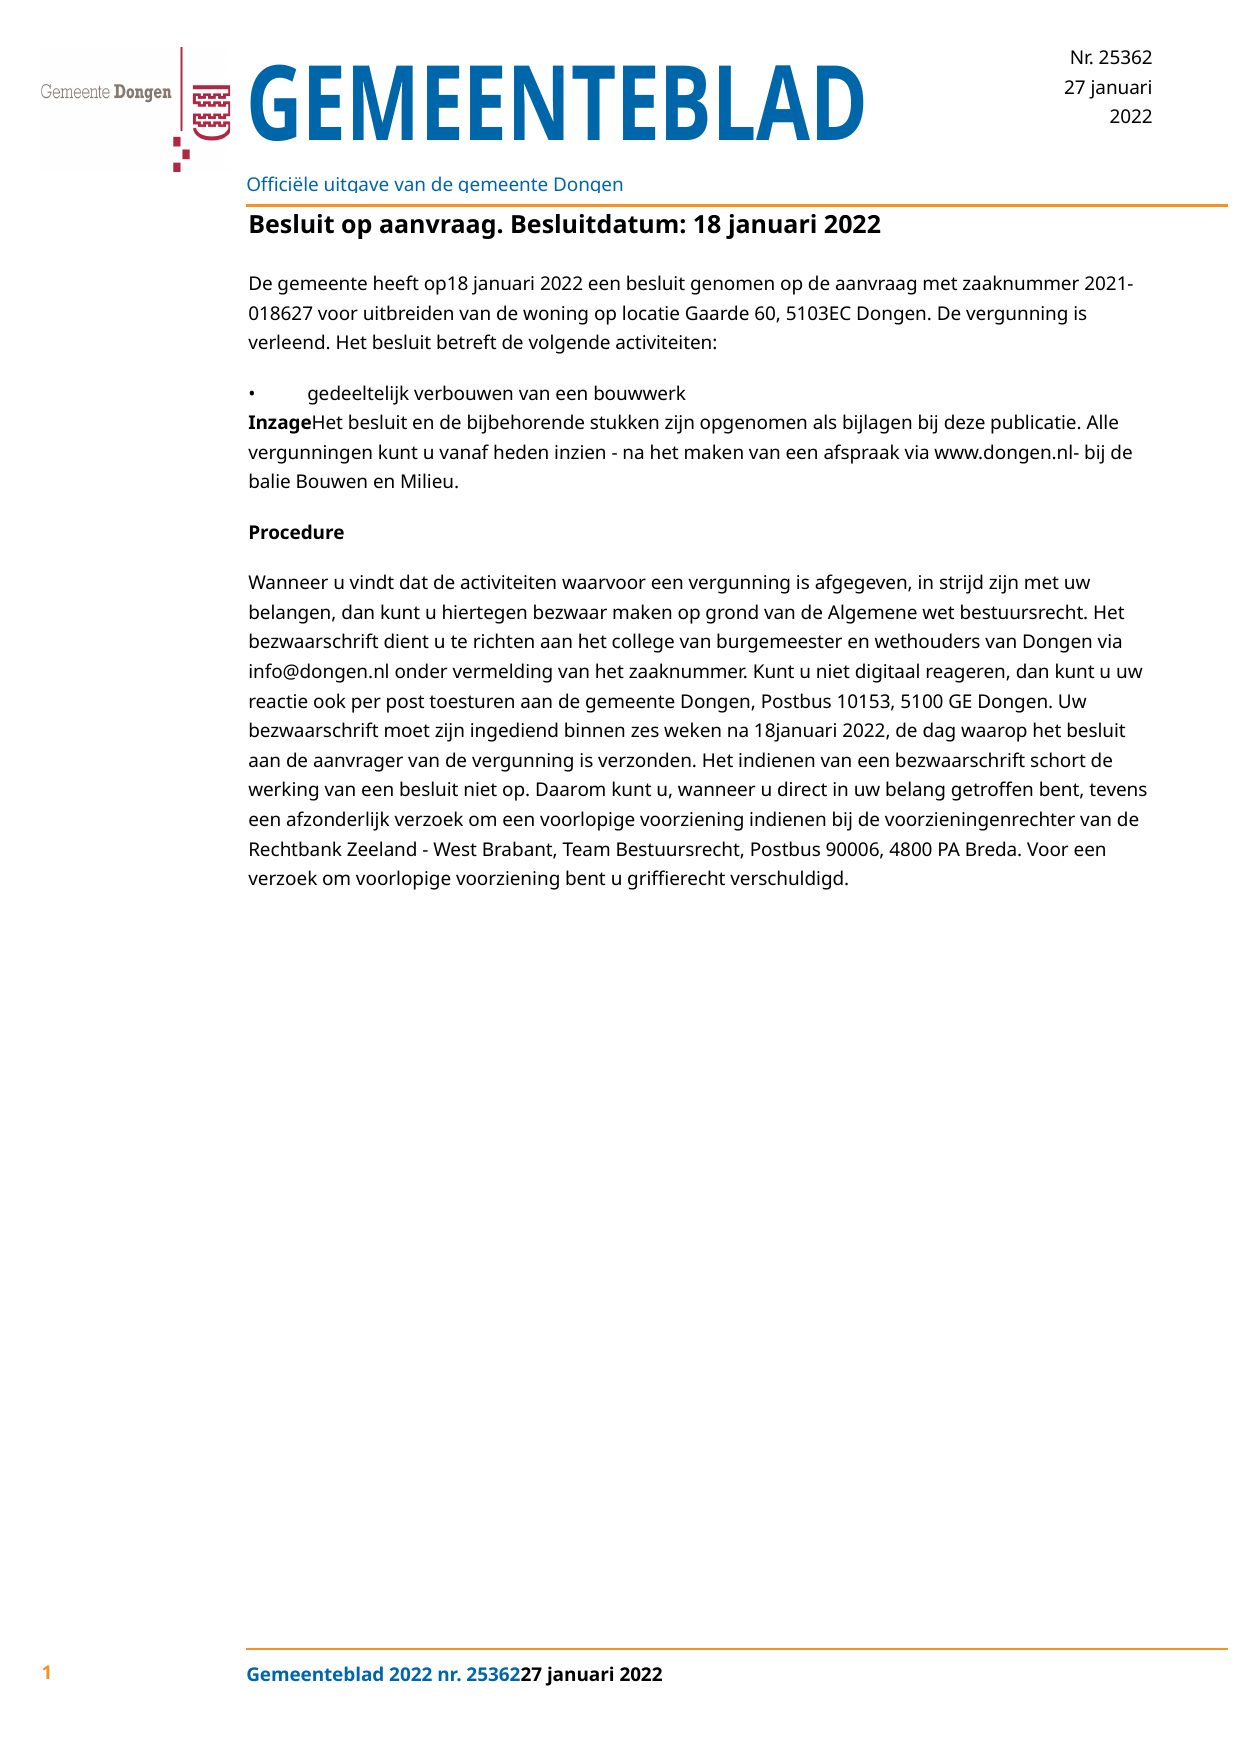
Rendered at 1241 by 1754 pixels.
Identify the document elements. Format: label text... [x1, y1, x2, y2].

text Procedure [248, 519, 1152, 545]
text Besluit op aanvraag. Besluitdatum: 18 januari 2022 [248, 207, 1152, 241]
text Wanneer u vindt dat de activiteiten waarvoor een vergunning is afgegeven, in strijd zijn met uw belangen, dan kunt u hiertegen bezwaar maken op grond van de Algemene wet bestuursrecht. Het bezwaarschrift dient u te richten aan het college van burgemeester en wethouders van Dongen via info@dongen.nl onder vermelding van het zaaknummer. Kunt u niet digitaal reageren, dan kunt u uw reactie ook per post toesturen aan de gemeente Dongen, Postbus 10153, 5100 GE Dongen. Uw bezwaarschrift moet zijn ingediend binnen zes weken na 18januari 2022, de dag waarop het besluit aan de aanvrager van de vergunning is verzonden. Het indienen van een bezwaarschrift schort de werking van een besluit niet op. Daarom kunt u, wanneer u direct in uw belang getroffen bent, tevens een afzonderlijk verzoek om een voorlopige voorziening indienen bij de voorzieningenrechter van de Rechtbank Zeeland - West Brabant, Team Bestuursrecht, Postbus 90006, 4800 PA Breda. Voor een verzoek om voorlopige voorziening bent u griffierecht verschuldigd. [248, 569, 1152, 891]
list gedeeltelijk verbouwen van een bouwwerk [248, 380, 1152, 406]
text De gemeente heeft op18 januari 2022 een besluit genomen op de aanvraag met zaaknummer 2021-018627 voor uitbreiden van de woning op locatie Gaarde 60, 5103EC Dongen. De vergunning is verleend. Het besluit betreft de volgende activiteiten: [248, 270, 1152, 355]
text InzageHet besluit en de bijbehorende stukken zijn opgenomen als bijlagen bij deze publicatie. Alle vergunningen kunt u vanaf heden inzien - na het maken van een afspraak via www.dongen.nl- bij de balie Bouwen en Milieu. [248, 409, 1152, 494]
picture [41, 47, 231, 172]
